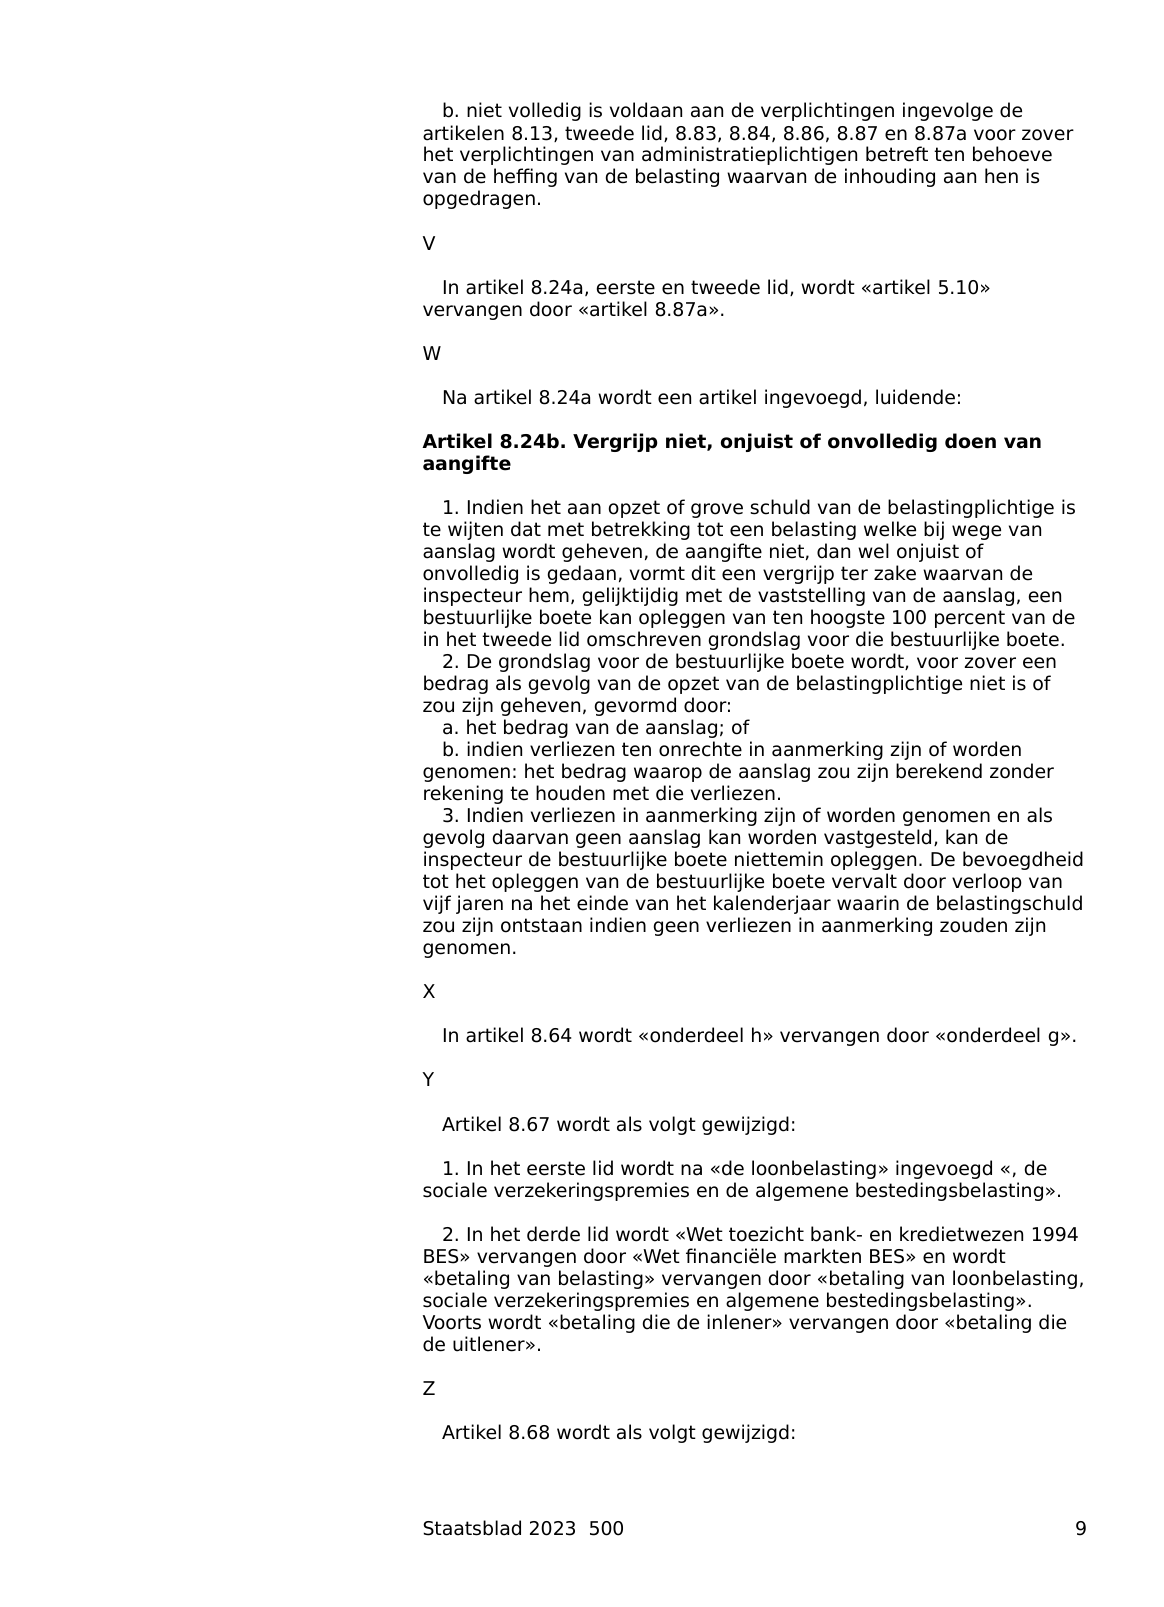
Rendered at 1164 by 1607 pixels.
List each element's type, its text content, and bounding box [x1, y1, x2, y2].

text b. niet volledig is voldaan aan de verplichtingen ingevolge de artikelen 8.13, tweede lid, 8.83, 8.84, 8.86, 8.87 en 8.87a voor zover het verplichtingen van administratieplichtigen betreft ten behoeve van de heffing van de belasting waarvan de inhouding aan hen is opgedragen. [422, 100, 1087, 210]
text Z [422, 1378, 1087, 1400]
text 3. Indien verliezen in aanmerking zijn of worden genomen en als gevolg daarvan geen aanslag kan worden vastgesteld, kan de inspecteur de bestuurlijke boete niettemin opleggen. De bevoegdheid tot het opleggen van de bestuurlijke boete vervalt door verloop van vijf jaren na het einde van het kalenderjaar waarin de belastingschuld zou zijn ontstaan indien geen verliezen in aanmerking zouden zijn genomen. [422, 805, 1087, 959]
text a. het bedrag van de aanslag; of [422, 717, 1087, 739]
text 1. In het eerste lid wordt na «de loonbelasting» ingevoegd «, de sociale verzekeringspremies en de algemene bestedingsbelasting». [422, 1158, 1087, 1202]
text W [422, 343, 1087, 365]
text In artikel 8.64 wordt «onderdeel h» vervangen door «onderdeel g». [422, 1025, 1087, 1047]
text 1. Indien het aan opzet of grove schuld van de belastingplichtige is te wijten dat met betrekking tot een belasting welke bij wege van aanslag wordt geheven, de aangifte niet, dan wel onjuist of onvolledig is gedaan, vormt dit een vergrijp ter zake waarvan de inspecteur hem, gelijktijdig met de vaststelling van de aanslag, een bestuurlijke boete kan opleggen van ten hoogste 100 percent van de in het tweede lid omschreven grondslag voor die bestuurlijke boete. [422, 497, 1087, 651]
text Artikel 8.67 wordt als volgt gewijzigd: [422, 1113, 1087, 1136]
text In artikel 8.24a, eerste en tweede lid, wordt «artikel 5.10» vervangen door «artikel 8.87a». [422, 277, 1087, 321]
text 2. In het derde lid wordt «Wet toezicht bank- en kredietwezen 1994 BES» vervangen door «Wet financiële markten BES» en wordt «betaling van belasting» vervangen door «betaling van loonbelasting, sociale verzekeringspremies en algemene bestedingsbelasting». Voorts wordt «betaling die de inlener» vervangen door «betaling die de uitlener». [422, 1224, 1087, 1356]
subtitle Artikel 8.24b. Vergrijp niet, onjuist of onvolledig doen van aangifte [422, 431, 1087, 475]
text V [422, 232, 1087, 254]
text Artikel 8.68 wordt als volgt gewijzigd: [422, 1422, 1087, 1444]
text b. indien verliezen ten onrechte in aanmerking zijn of worden genomen: het bedrag waarop de aanslag zou zijn berekend zonder rekening te houden met die verliezen. [422, 739, 1087, 805]
text 2. De grondslag voor de bestuurlijke boete wordt, voor zover een bedrag als gevolg van de opzet van de belastingplichtige niet is of zou zijn geheven, gevormd door: [422, 651, 1087, 717]
text X [422, 981, 1087, 1003]
text Y [422, 1069, 1087, 1091]
text Na artikel 8.24a wordt een artikel ingevoegd, luidende: [422, 387, 1087, 409]
